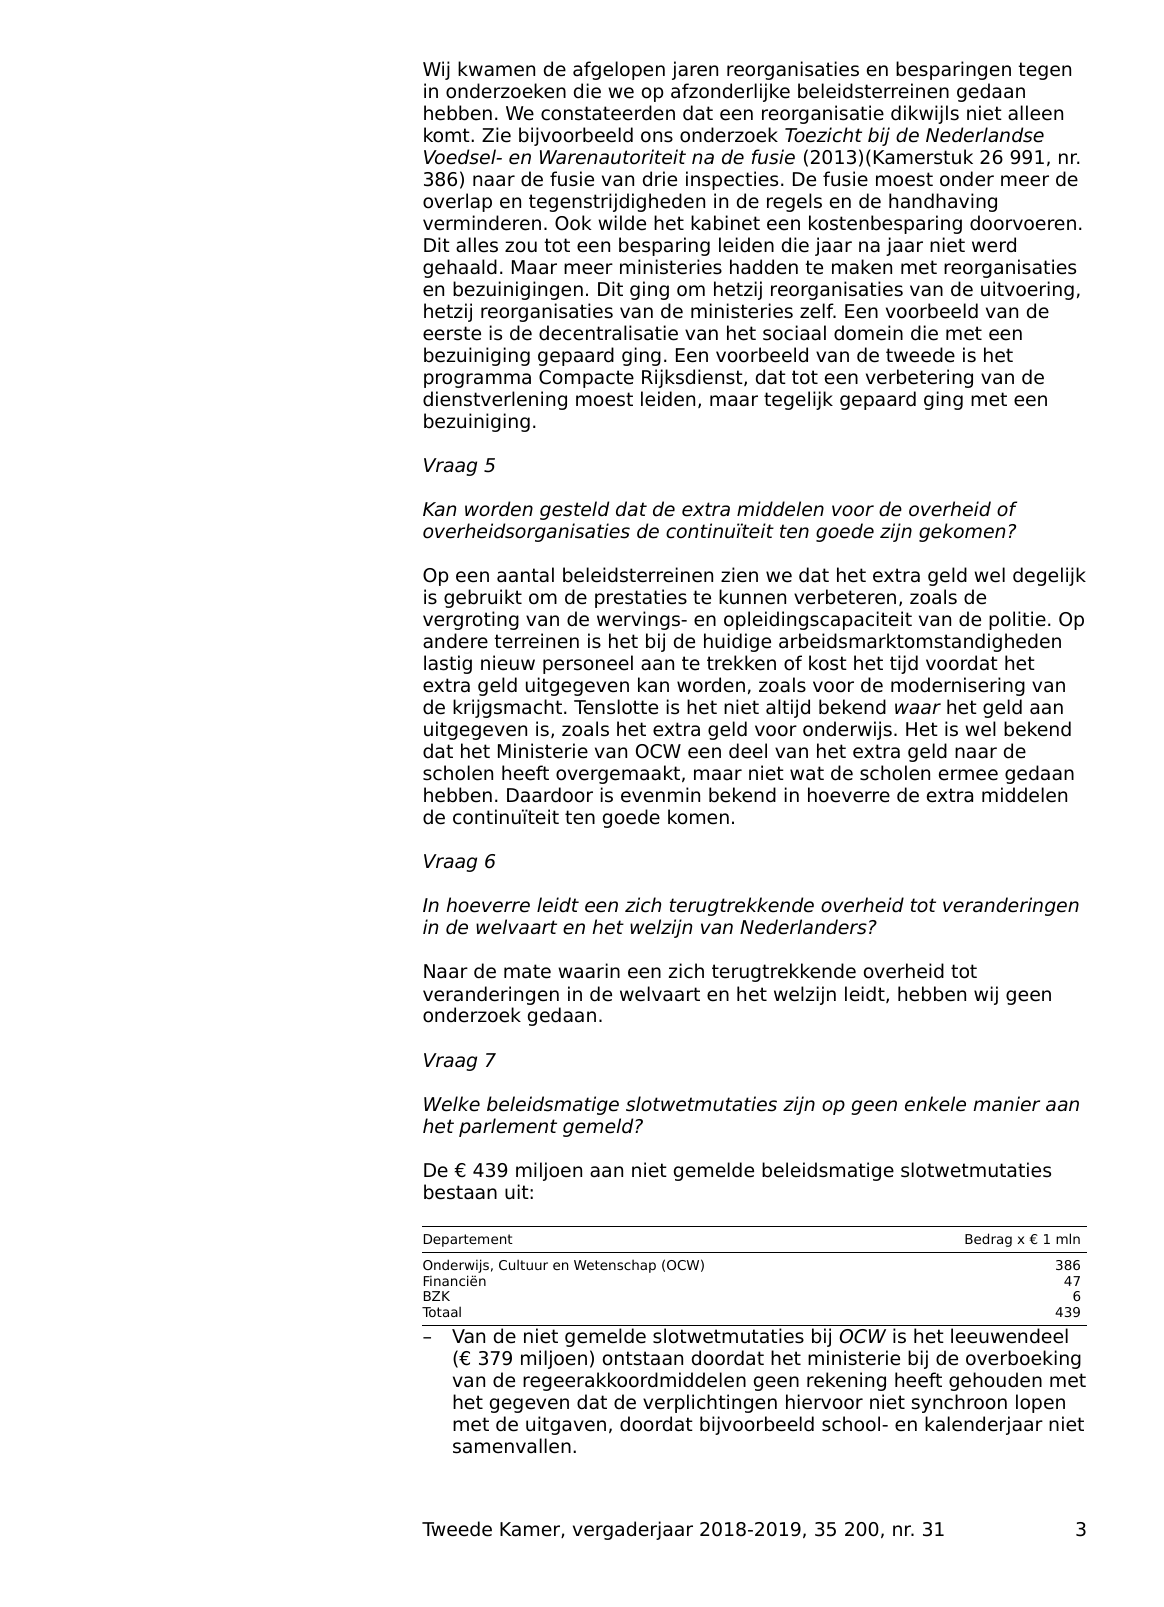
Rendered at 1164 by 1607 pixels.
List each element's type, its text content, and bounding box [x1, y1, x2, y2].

table_cell BZK [422, 1289, 954, 1305]
table_header Bedrag x € 1 mln [954, 1227, 1087, 1252]
text Naar de mate waarin een zich terugtrekkende overheid tot veranderingen in de welvaart en het welzijn leidt, hebben wij geen onderzoek gedaan. [422, 961, 1087, 1027]
table_cell 386 [954, 1253, 1087, 1273]
text In hoeverre leidt een zich terugtrekkende overheid tot veranderingen in de welvaart en het welzijn van Nederlanders? [422, 895, 1087, 939]
table_cell Totaal [422, 1305, 954, 1325]
subtitle Vraag 6 [422, 851, 1087, 873]
table_cell 439 [954, 1305, 1087, 1325]
table_cell Financiën [422, 1273, 954, 1289]
text De € 439 miljoen aan niet gemelde beleidsmatige slotwetmutaties bestaan uit: [422, 1160, 1087, 1204]
table_header Departement [422, 1227, 954, 1252]
text Wij kwamen de afgelopen jaren reorganisaties en besparingen tegen in onderzoeken die we op afzonderlijke beleidsterreinen gedaan hebben. We constateerden dat een reorganisatie dikwijls niet alleen komt. Zie bijvoorbeeld ons onderzoek Toezicht bij de Nederlandse Voedsel- en Warenautoriteit na de fusie (2013)(Kamerstuk 26 991, nr. 386) naar de fusie van drie inspecties. De fusie moest onder meer de overlap en tegenstrijdigheden in de regels en de handhaving verminderen. Ook wilde het kabinet een kostenbesparing doorvoeren. Dit alles zou tot een besparing leiden die jaar na jaar niet werd gehaald. Maar meer ministeries hadden te maken met reorganisaties en bezuinigingen. Dit ging om hetzij reorganisaties van de uitvoering, hetzij reorganisaties van de ministeries zelf. Een voorbeeld van de eerste is de decentralisatie van het sociaal domein die met een bezuiniging gepaard ging. Een voorbeeld van de tweede is het programma Compacte Rijksdienst, dat tot een verbetering van de dienstverlening moest leiden, maar tegelijk gepaard ging met een bezuiniging. [422, 59, 1087, 433]
text Welke beleidsmatige slotwetmutaties zijn op geen enkele manier aan het parlement gemeld? [422, 1094, 1087, 1138]
text – Van de niet gemelde slotwetmutaties bij OCW is het leeuwendeel (€ 379 miljoen) ontstaan doordat het ministerie bij de overboeking van de regeerakkoordmiddelen geen rekening heeft gehouden met het gegeven dat de verplichtingen hiervoor niet synchroon lopen met de uitgaven, doordat bijvoorbeeld school- en kalenderjaar niet samenvallen. [422, 1326, 1087, 1458]
table_cell 6 [954, 1289, 1087, 1305]
text Kan worden gesteld dat de extra middelen voor de overheid of overheidsorganisaties de continuïteit ten goede zijn gekomen? [422, 499, 1087, 543]
table_cell Onderwijs, Cultuur en Wetenschap (OCW) [422, 1253, 954, 1273]
subtitle Vraag 7 [422, 1049, 1087, 1072]
table_cell 47 [954, 1273, 1087, 1289]
subtitle Vraag 5 [422, 455, 1087, 477]
text Op een aantal beleidsterreinen zien we dat het extra geld wel degelijk is gebruikt om de prestaties te kunnen verbeteren, zoals de vergroting van de wervings- en opleidingscapaciteit van de politie. Op andere terreinen is het bij de huidige arbeidsmarktomstandigheden lastig nieuw personeel aan te trekken of kost het tijd voordat het extra geld uitgegeven kan worden, zoals voor de modernisering van de krijgsmacht. Tenslotte is het niet altijd bekend waar het geld aan uitgegeven is, zoals het extra geld voor onderwijs. Het is wel bekend dat het Ministerie van OCW een deel van het extra geld naar de scholen heeft overgemaakt, maar niet wat de scholen ermee gedaan hebben. Daardoor is evenmin bekend in hoeverre de extra middelen de continuïteit ten goede komen. [422, 565, 1087, 829]
